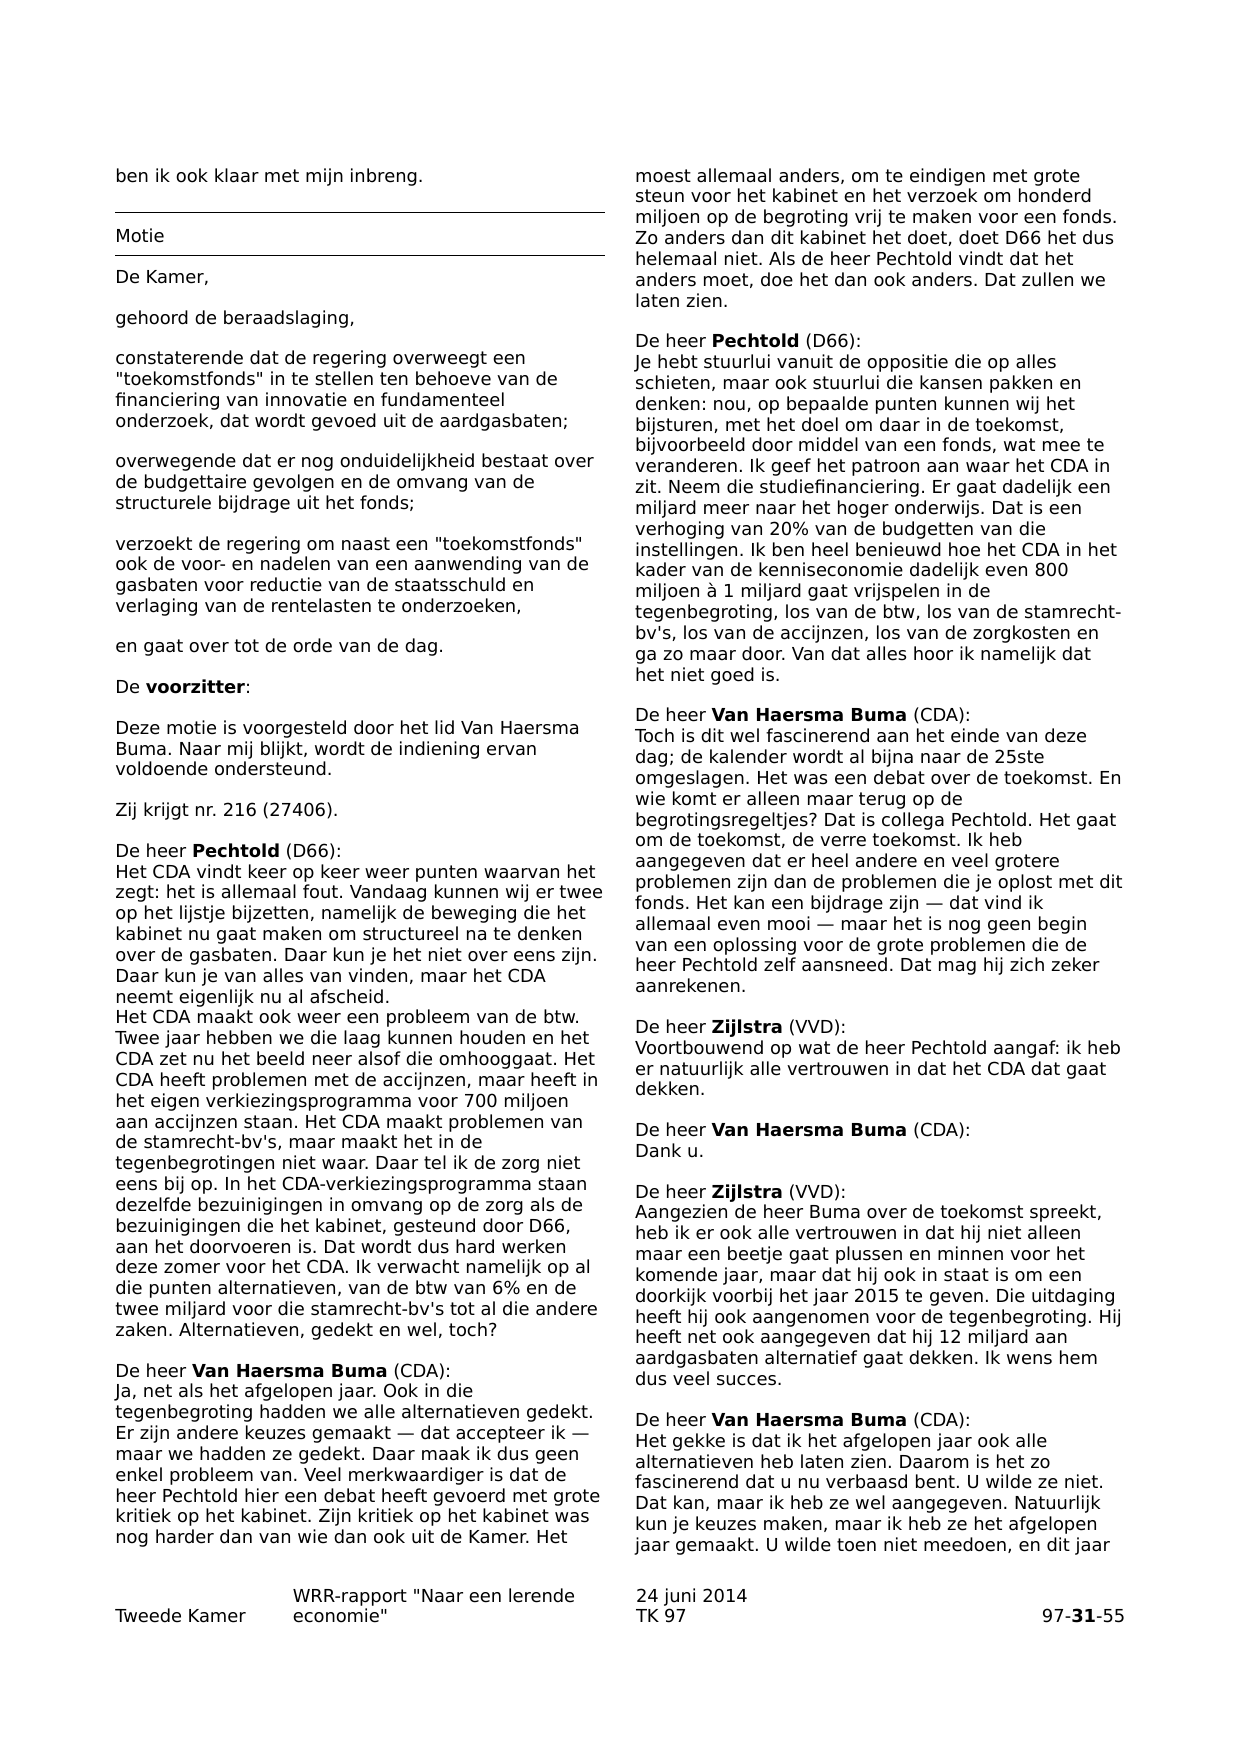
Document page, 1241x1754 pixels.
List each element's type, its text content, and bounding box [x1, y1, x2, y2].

text Deze motie is voorgesteld door het lid Van Haersma Buma. Naar mij blijkt, wordt de indiening ervan voldoende ondersteund. [115, 718, 605, 780]
text Het CDA maakt ook weer een probleem van de btw. Twee jaar hebben we die laag kunnen houden en het CDA zet nu het beeld neer alsof die omhooggaat. Het CDA heeft problemen met de accijnzen, maar heeft in het eigen verkiezingsprogramma voor 700 miljoen aan accijnzen staan. Het CDA maakt problemen van de stamrecht-bv's, maar maakt het in de tegenbegrotingen niet waar. Daar tel ik de zorg niet eens bij op. In het CDA-verkiezingsprogramma staan dezelfde bezuinigingen in omvang op de zorg als de bezuinigingen die het kabinet, gesteund door D66, aan het doorvoeren is. Dat wordt dus hard werken deze zomer voor het CDA. Ik verwacht namelijk op al die punten alternatieven, van de btw van 6% en de twee miljard voor die stamrecht-bv's tot al die andere zaken. Alternatieven, gedekt en wel, toch? [115, 1007, 605, 1341]
text ben ik ook klaar met mijn inbreng. [115, 165, 605, 186]
text De heer Pechtold (D66): [115, 841, 605, 861]
text De Kamer, [115, 267, 605, 287]
text De heer Van Haersma Buma (CDA): [635, 1410, 1125, 1431]
text De heer Pechtold (D66): [635, 331, 1125, 352]
text constaterende dat de regering overweegt een "toekomstfonds" in te stellen ten behoeve van de financiering van innovatie en fundamenteel onderzoek, dat wordt gevoed uit de aardgasbaten; [115, 348, 605, 431]
text Het gekke is dat ik het afgelopen jaar ook alle alternatieven heb laten zien. Daarom is het zo fascinerend dat u nu verbaasd bent. U wilde ze niet. Dat kan, maar ik heb ze wel aangegeven. Natuurlijk kun je keuzes maken, maar ik heb ze het afgelopen jaar gemaakt. U wilde toen niet meedoen, en dit jaar [635, 1431, 1125, 1556]
text en gaat over tot de orde van de dag. [115, 636, 605, 657]
text Het CDA vindt keer op keer weer punten waarvan het zegt: het is allemaal fout. Vandaag kunnen wij er twee op het lijstje bijzetten, namelijk de beweging die het kabinet nu gaat maken om structureel na te denken over de gasbaten. Daar kun je het niet over eens zijn. Daar kun je van alles van vinden, maar het CDA neemt eigenlijk nu al afscheid. [115, 861, 605, 1007]
text De voorzitter: [115, 677, 605, 698]
text De heer Van Haersma Buma (CDA): [115, 1361, 605, 1381]
text Je hebt stuurlui vanuit de oppositie die op alles schieten, maar ook stuurlui die kansen pakken en denken: nou, op bepaalde punten kunnen wij het bijsturen, met het doel om daar in de toekomst, bijvoorbeeld door middel van een fonds, wat mee te veranderen. Ik geef het patroon aan waar het CDA in zit. Neem die studiefinanciering. Er gaat dadelijk een miljard meer naar het hoger onderwijs. Dat is een verhoging van 20% van de budgetten van die instellingen. Ik ben heel benieuwd hoe het CDA in het kader van de kenniseconomie dadelijk even 800 miljoen à 1 miljard gaat vrijspelen in de tegenbegroting, los van de btw, los van de stamrecht-bv's, los van de accijnzen, los van de zorgkosten en ga zo maar door. Van dat alles hoor ik namelijk dat het niet goed is. [635, 352, 1125, 685]
text Motie [115, 226, 605, 247]
text gehoord de beraadslaging, [115, 307, 605, 328]
text De heer Van Haersma Buma (CDA): [635, 705, 1125, 726]
text overwegende dat er nog onduidelijkheid bestaat over de budgettaire gevolgen en de omvang van de structurele bijdrage uit het fonds; [115, 451, 605, 513]
text De heer Zijlstra (VVD): [635, 1017, 1125, 1037]
text verzoekt de regering om naast een "toekomstfonds" ook de voor- en nadelen van een aanwending van de gasbaten voor reductie van de staatsschuld en verlaging van de rentelasten te onderzoeken, [115, 533, 605, 616]
text Zij krijgt nr. 216 (27406). [115, 800, 605, 821]
text Aangezien de heer Buma over de toekomst spreekt, heb ik er ook alle vertrouwen in dat hij niet alleen maar een beetje gaat plussen en minnen voor het komende jaar, maar dat hij ook in staat is om een doorkijk voorbij het jaar 2015 te geven. Die uitdaging heeft hij ook aangenomen voor de tegenbegroting. Hij heeft net ook aangegeven dat hij 12 miljard aan aardgasbaten alternatief gaat dekken. Ik wens hem dus veel succes. [635, 1202, 1125, 1390]
text Dank u. [635, 1141, 1125, 1162]
text Ja, net als het afgelopen jaar. Ook in die tegenbegroting hadden we alle alternatieven gedekt. Er zijn andere keuzes gemaakt — dat accepteer ik — maar we hadden ze gedekt. Daar maak ik dus geen enkel probleem van. Veel merkwaardiger is dat de heer Pechtold hier een debat heeft gevoerd met grote kritiek op het kabinet. Zijn kritiek op het kabinet was nog harder dan van wie dan ook uit de Kamer. Het [115, 1381, 605, 1548]
text Toch is dit wel fascinerend aan het einde van deze dag; de kalender wordt al bijna naar de 25ste omgeslagen. Het was een debat over de toekomst. En wie komt er alleen maar terug op de begrotingsregeltjes? Dat is collega Pechtold. Het gaat om de toekomst, de verre toekomst. Ik heb aangegeven dat er heel andere en veel grotere problemen zijn dan de problemen die je oplost met dit fonds. Het kan een bijdrage zijn — dat vind ik allemaal even mooi — maar het is nog geen begin van een oplossing voor de grote problemen die de heer Pechtold zelf aansneed. Dat mag hij zich zeker aanrekenen. [635, 726, 1125, 997]
text Voortbouwend op wat de heer Pechtold aangaf: ik heb er natuurlijk alle vertrouwen in dat het CDA dat gaat dekken. [635, 1037, 1125, 1100]
text De heer Van Haersma Buma (CDA): [635, 1120, 1125, 1141]
text De heer Zijlstra (VVD): [635, 1182, 1125, 1202]
text moest allemaal anders, om te eindigen met grote steun voor het kabinet en het verzoek om honderd miljoen op de begroting vrij te maken voor een fonds. Zo anders dan dit kabinet het doet, doet D66 het dus helemaal niet. Als de heer Pechtold vindt dat het anders moet, doe het dan ook anders. Dat zullen we laten zien. [635, 165, 1125, 311]
